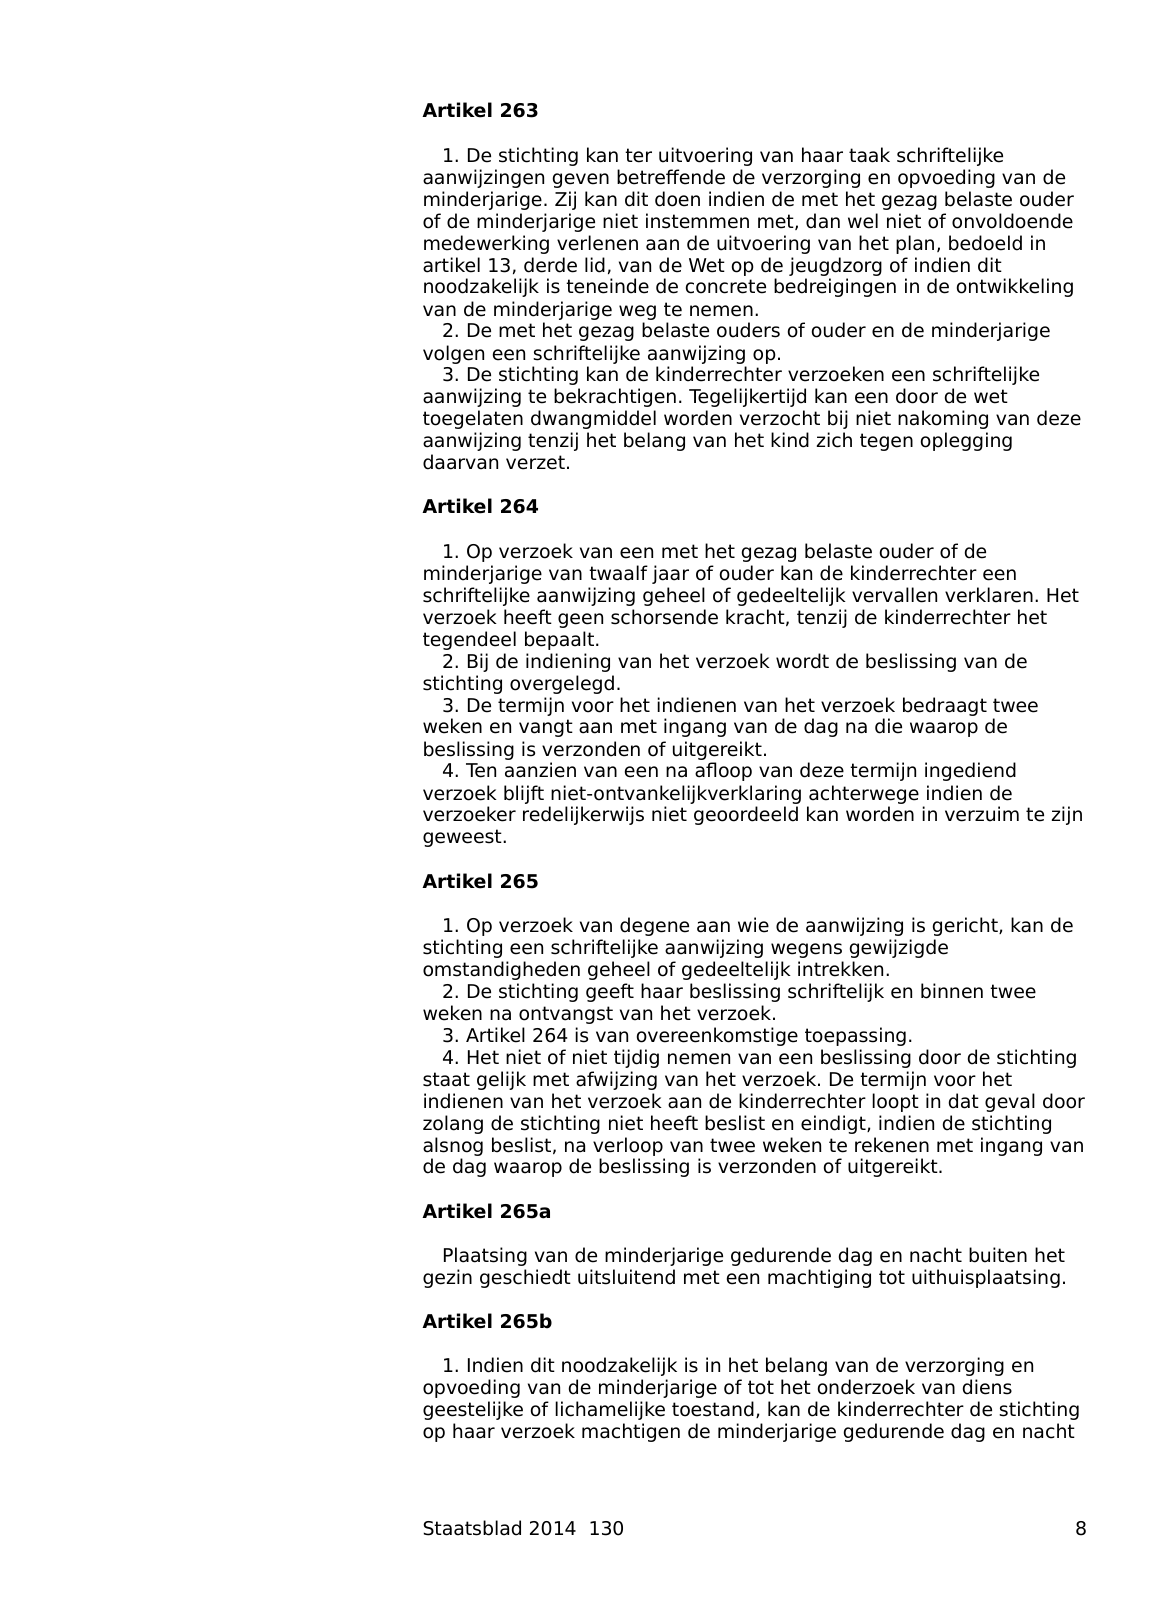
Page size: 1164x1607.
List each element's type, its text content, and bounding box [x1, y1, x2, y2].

text 4. Ten aanzien van een na afloop van deze termijn ingediend verzoek blijft niet-ontvankelijkverklaring achterwege indien de verzoeker redelijkerwijs niet geoordeeld kan worden in verzuim te zijn geweest. [422, 760, 1087, 848]
text 3. De termijn voor het indienen van het verzoek bedraagt twee weken en vangt aan met ingang van de dag na die waarop de beslissing is verzonden of uitgereikt. [422, 694, 1087, 760]
subtitle Artikel 265b [422, 1311, 1087, 1333]
subtitle Artikel 265 [422, 871, 1087, 892]
subtitle Artikel 264 [422, 496, 1087, 518]
text 4. Het niet of niet tijdig nemen van een beslissing door de stichting staat gelijk met afwijzing van het verzoek. De termijn voor het indienen van het verzoek aan de kinderrechter loopt in dat geval door zolang de stichting niet heeft beslist en eindigt, indien de stichting alsnog beslist, na verloop van twee weken te rekenen met ingang van de dag waarop de beslissing is verzonden of uitgereikt. [422, 1047, 1087, 1178]
text 2. De met het gezag belaste ouders of ouder en de minderjarige volgen een schriftelijke aanwijzing op. [422, 320, 1087, 364]
text 1. Indien dit noodzakelijk is in het belang van de verzorging en opvoeding van de minderjarige of tot het onderzoek van diens geestelijke of lichamelijke toestand, kan de kinderrechter de stichting op haar verzoek machtigen de minderjarige gedurende dag en nacht [422, 1355, 1087, 1443]
text 3. De stichting kan de kinderrechter verzoeken een schriftelijke aanwijzing te bekrachtigen. Tegelijkertijd kan een door de wet toegelaten dwangmiddel worden verzocht bij niet nakoming van deze aanwijzing tenzij het belang van het kind zich tegen oplegging daarvan verzet. [422, 364, 1087, 474]
subtitle Artikel 265a [422, 1201, 1087, 1223]
text Plaatsing van de minderjarige gedurende dag en nacht buiten het gezin geschiedt uitsluitend met een machtiging tot uithuisplaatsing. [422, 1245, 1087, 1289]
text 2. Bij de indiening van het verzoek wordt de beslissing van de stichting overgelegd. [422, 651, 1087, 694]
subtitle Artikel 263 [422, 100, 1087, 122]
text 1. Op verzoek van degene aan wie de aanwijzing is gericht, kan de stichting een schriftelijke aanwijzing wegens gewijzigde omstandigheden geheel of gedeeltelijk intrekken. [422, 915, 1087, 981]
text 1. De stichting kan ter uitvoering van haar taak schriftelijke aanwijzingen geven betreffende de verzorging en opvoeding van de minderjarige. Zij kan dit doen indien de met het gezag belaste ouder of de minderjarige niet instemmen met, dan wel niet of onvoldoende medewerking verlenen aan de uitvoering van het plan, bedoeld in artikel 13, derde lid, van de Wet op de jeugdzorg of indien dit noodzakelijk is teneinde de concrete bedreigingen in de ontwikkeling van de minderjarige weg te nemen. [422, 144, 1087, 320]
text 1. Op verzoek van een met het gezag belaste ouder of de minderjarige van twaalf jaar of ouder kan de kinderrechter een schriftelijke aanwijzing geheel of gedeeltelijk vervallen verklaren. Het verzoek heeft geen schorsende kracht, tenzij de kinderrechter het tegendeel bepaalt. [422, 541, 1087, 651]
text 2. De stichting geeft haar beslissing schriftelijk en binnen twee weken na ontvangst van het verzoek. [422, 981, 1087, 1024]
text 3. Artikel 264 is van overeenkomstige toepassing. [422, 1024, 1087, 1047]
